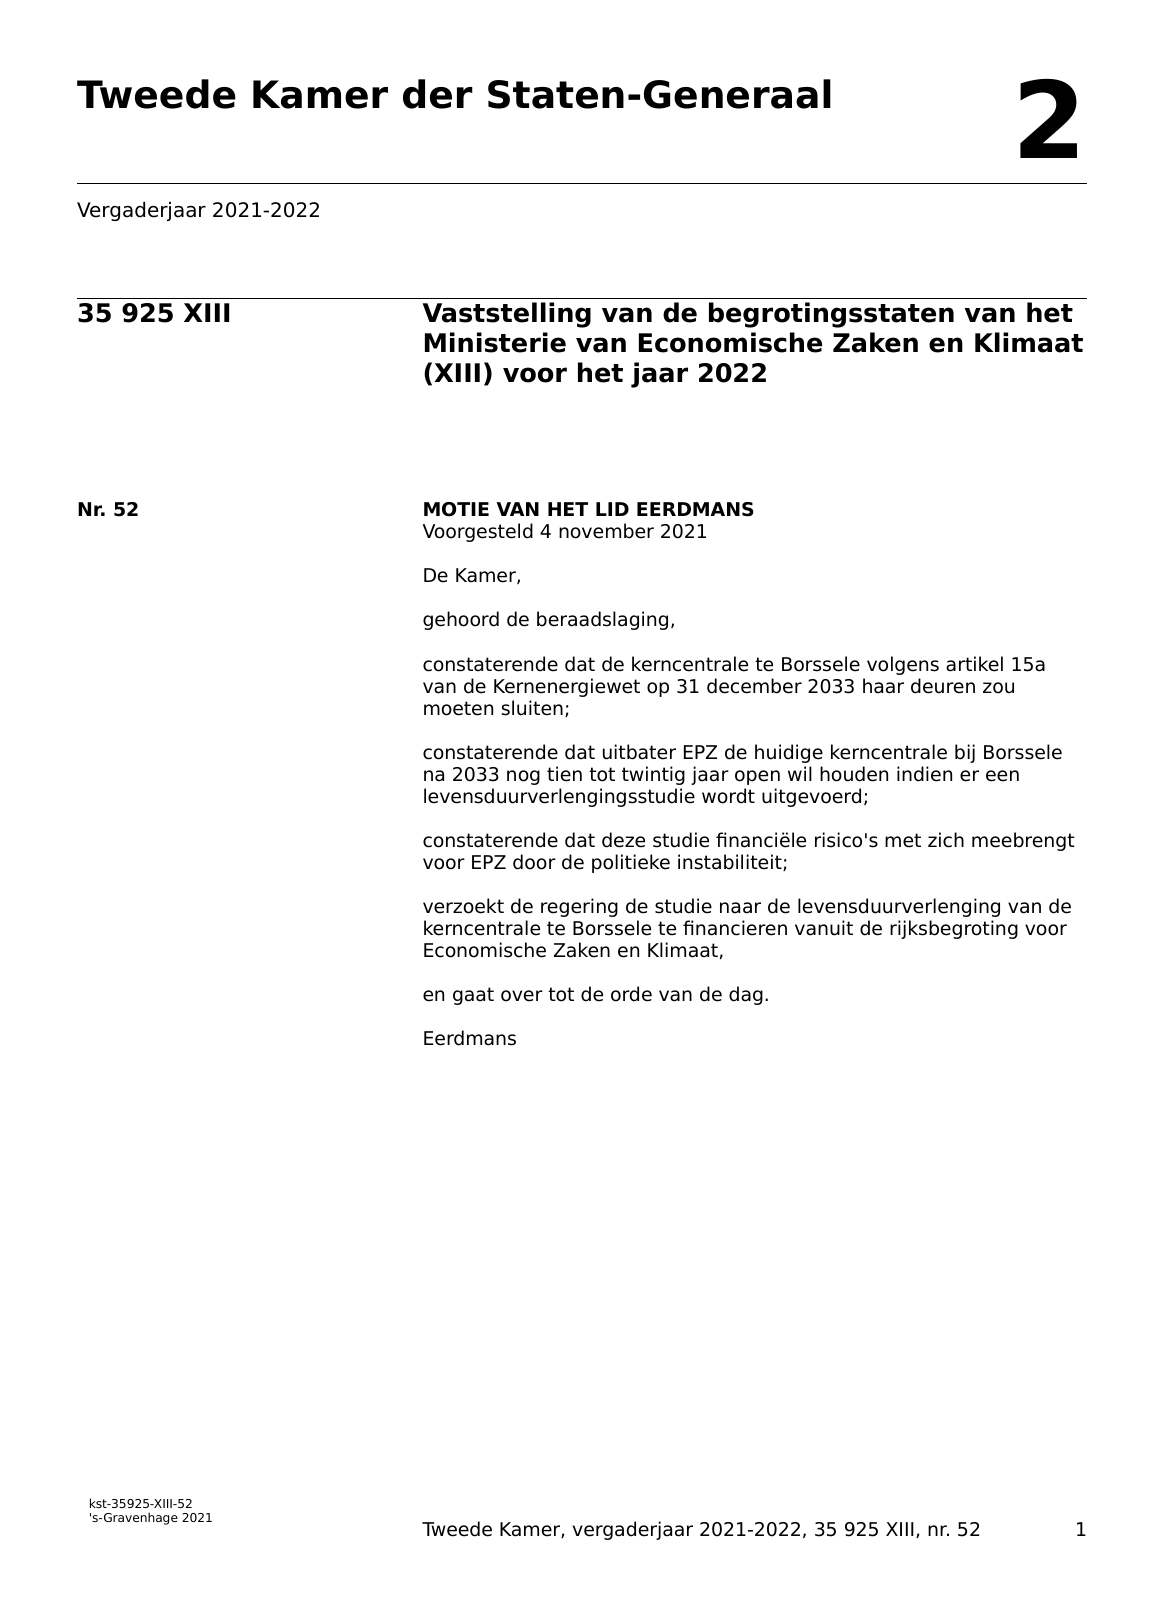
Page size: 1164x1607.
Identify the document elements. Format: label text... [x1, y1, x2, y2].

text Eerdmans [422, 1028, 1087, 1050]
subtitle 35 925 XIII Vaststelling van de begrotingsstaten van het Ministerie van Economische Zaken en Klimaat (XIII) voor het jaar 2022 [77, 299, 1087, 388]
text 's-Gravenhage 2021 [88, 1511, 323, 1525]
text constaterende dat uitbater EPZ de huidige kerncentrale bij Borssele na 2033 nog tien tot twintig jaar open wil houden indien er een levensduurverlengingsstudie wordt uitgevoerd; [422, 742, 1087, 808]
text verzoekt de regering de studie naar de levensduurverlenging van de kerncentrale te Borssele te financieren vanuit de rijksbegroting voor Economische Zaken en Klimaat, [422, 896, 1087, 962]
text constaterende dat de kerncentrale te Borssele volgens artikel 15a van de Kernenergiewet op 31 december 2033 haar deuren zou moeten sluiten; [422, 653, 1087, 719]
table_header 2 [886, 59, 1087, 183]
text constaterende dat deze studie financiële risico's met zich meebrengt voor EPZ door de politieke instabiliteit; [422, 830, 1087, 874]
subtitle Nr. 52 MOTIE VAN HET LID EERDMANS [77, 499, 1087, 521]
text gehoord de beraadslaging, [422, 609, 1087, 631]
text kst-35925-XIII-52 [88, 1497, 323, 1511]
text en gaat over tot de orde van de dag. [422, 984, 1087, 1006]
text De Kamer, [422, 565, 1087, 587]
table_cell Vergaderjaar 2021-2022 [77, 184, 1087, 298]
table_header Tweede Kamer der Staten-Generaal [77, 59, 886, 183]
text Voorgesteld 4 november 2021 [422, 521, 1087, 543]
